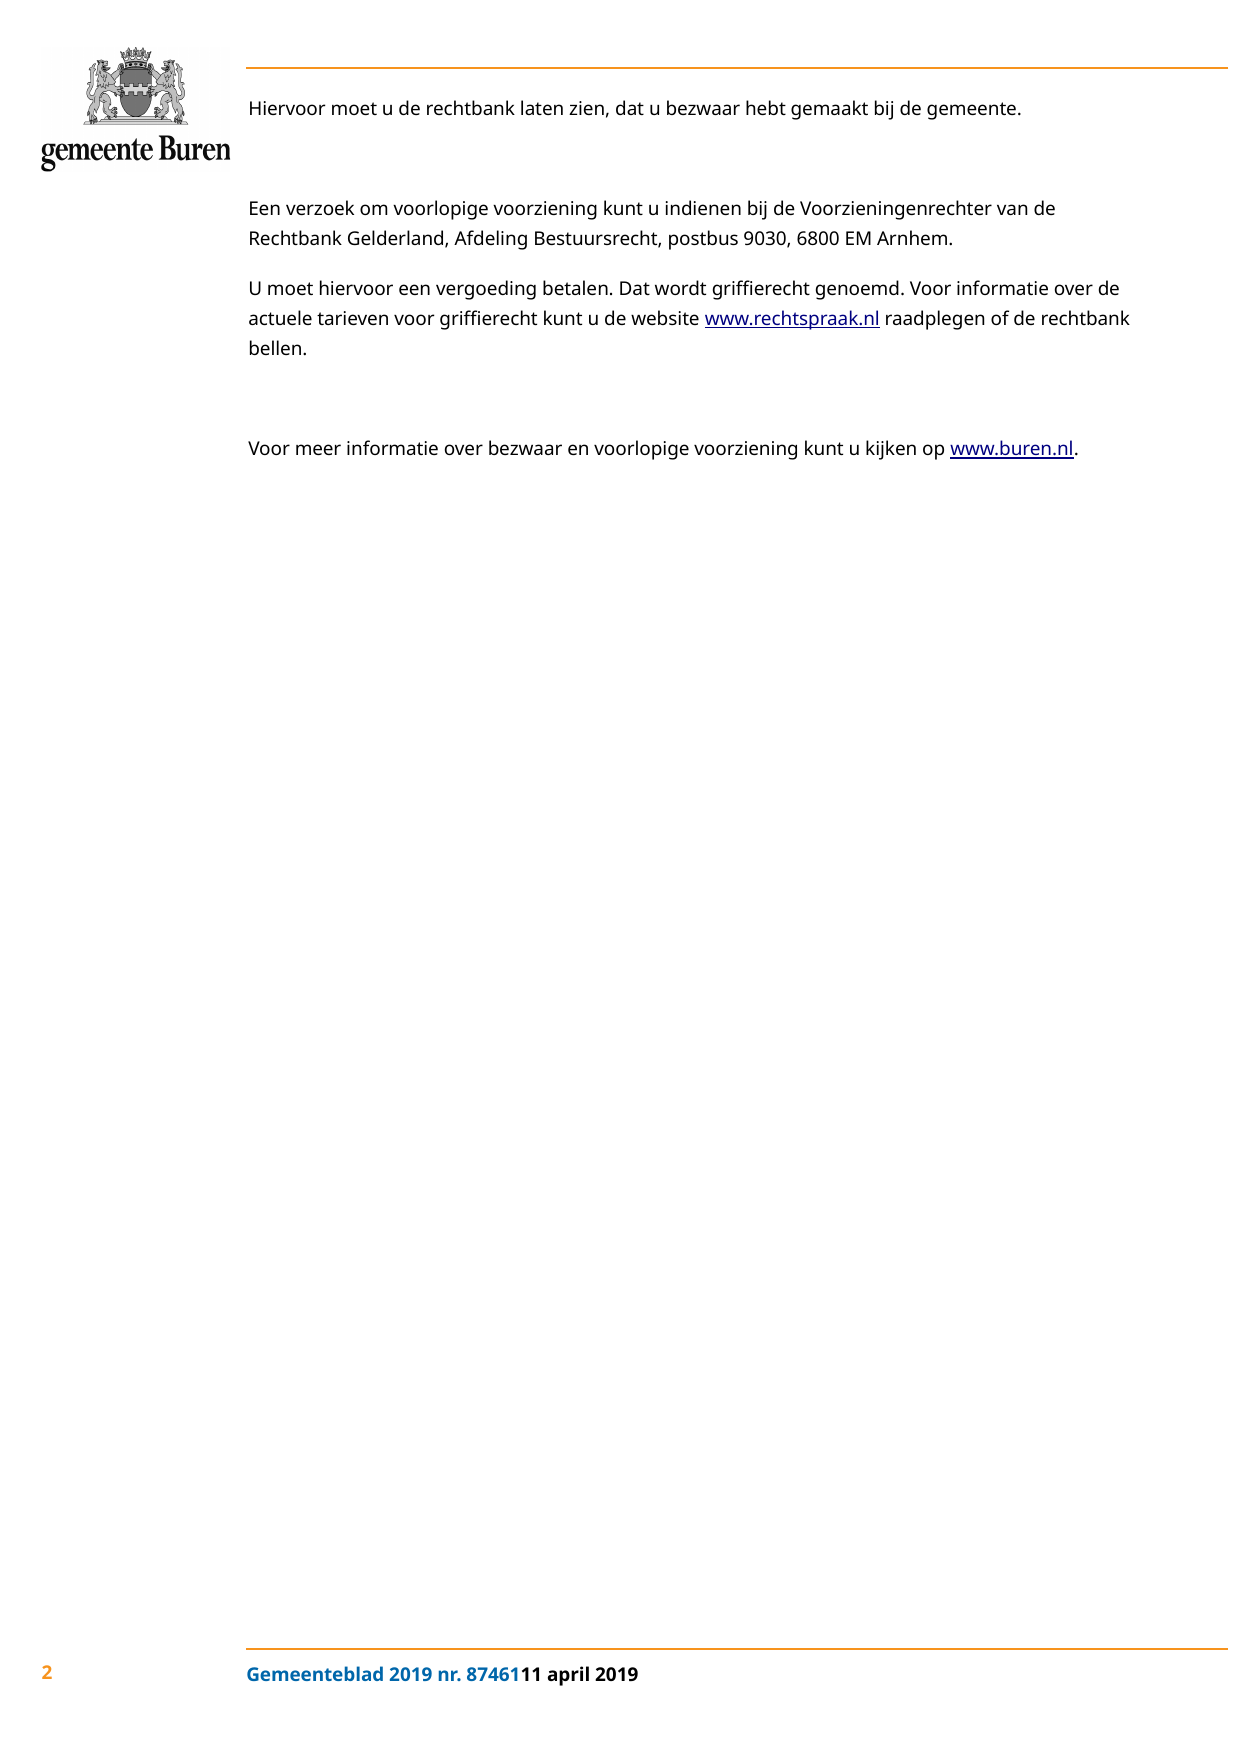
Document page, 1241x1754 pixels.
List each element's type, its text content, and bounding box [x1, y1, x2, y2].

text Voor meer informatie over bezwaar en voorlopige voorziening kunt u kijken op www.buren.nl. [248, 436, 1152, 461]
picture [41, 47, 231, 172]
text U moet hiervoor een vergoeding betalen. Dat wordt griffierecht genoemd. Voor informatie over de actuele tarieven voor griffierecht kunt u de website www.rechtspraak.nl raadplegen of de rechtbank bellen. [248, 276, 1152, 361]
text Hiervoor moet u de rechtbank laten zien, dat u bezwaar hebt gemaakt bij de gemeente. [248, 95, 1152, 121]
text Een verzoek om voorlopige voorziening kunt u indienen bij de Voorzieningenrechter van de Rechtbank Gelderland, Afdeling Bestuursrecht, postbus 9030, 6800 EM Arnhem. [248, 196, 1152, 251]
